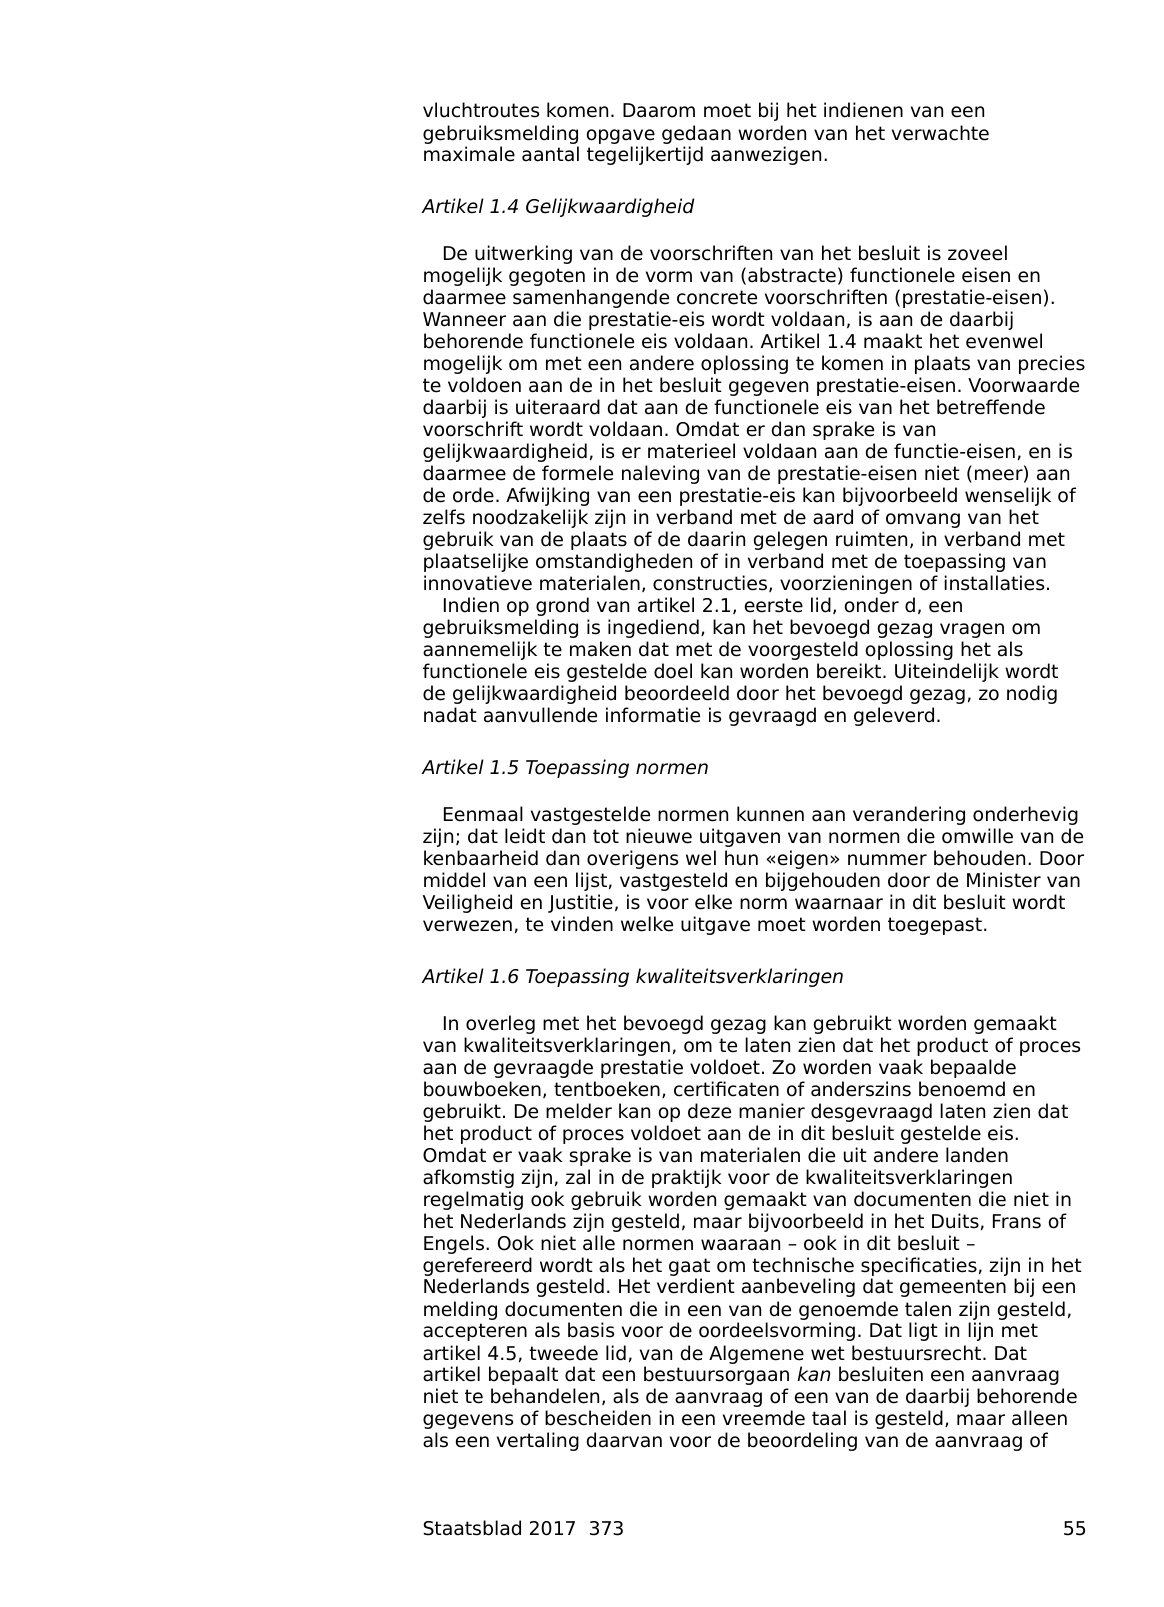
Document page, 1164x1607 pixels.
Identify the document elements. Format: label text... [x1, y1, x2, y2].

text De uitwerking van de voorschriften van het besluit is zoveel mogelijk gegoten in de vorm van (abstracte) functionele eisen en daarmee samenhangende concrete voorschriften (prestatie-eisen). Wanneer aan die prestatie-eis wordt voldaan, is aan de daarbij behorende functionele eis voldaan. Artikel 1.4 maakt het evenwel mogelijk om met een andere oplossing te komen in plaats van precies te voldoen aan de in het besluit gegeven prestatie-eisen. Voorwaarde daarbij is uiteraard dat aan de functionele eis van het betreffende voorschrift wordt voldaan. Omdat er dan sprake is van gelijkwaardigheid, is er materieel voldaan aan de functie-eisen, en is daarmee de formele naleving van de prestatie-eisen niet (meer) aan de orde. Afwijking van een prestatie-eis kan bijvoorbeeld wenselijk of zelfs noodzakelijk zijn in verband met de aard of omvang van het gebruik van de plaats of de daarin gelegen ruimten, in verband met plaatselijke omstandigheden of in verband met de toepassing van innovatieve materialen, constructies, voorzieningen of installaties. [422, 243, 1087, 595]
text Eenmaal vastgestelde normen kunnen aan verandering onderhevig zijn; dat leidt dan tot nieuwe uitgaven van normen die omwille van de kenbaarheid dan overigens wel hun «eigen» nummer behouden. Door middel van een lijst, vastgesteld en bijgehouden door de Minister van Veiligheid en Justitie, is voor elke norm waarnaar in dit besluit wordt verwezen, te vinden welke uitgave moet worden toegepast. [422, 804, 1087, 936]
subtitle Artikel 1.5 Toepassing normen [422, 757, 1087, 779]
text vluchtroutes komen. Daarom moet bij het indienen van een gebruiksmelding opgave gedaan worden van het verwachte maximale aantal tegelijkertijd aanwezigen. [422, 100, 1087, 166]
subtitle Artikel 1.4 Gelijkwaardigheid [422, 196, 1087, 218]
text Indien op grond van artikel 2.1, eerste lid, onder d, een gebruiksmelding is ingediend, kan het bevoegd gezag vragen om aannemelijk te maken dat met de voorgesteld oplossing het als functionele eis gestelde doel kan worden bereikt. Uiteindelijk wordt de gelijkwaardigheid beoordeeld door het bevoegd gezag, zo nodig nadat aanvullende informatie is gevraagd en geleverd. [422, 595, 1087, 727]
subtitle Artikel 1.6 Toepassing kwaliteitsverklaringen [422, 966, 1087, 988]
text In overleg met het bevoegd gezag kan gebruikt worden gemaakt van kwaliteitsverklaringen, om te laten zien dat het product of proces aan de gevraagde prestatie voldoet. Zo worden vaak bepaalde bouwboeken, tentboeken, certificaten of anderszins benoemd en gebruikt. De melder kan op deze manier desgevraagd laten zien dat het product of proces voldoet aan de in dit besluit gestelde eis. Omdat er vaak sprake is van materialen die uit andere landen afkomstig zijn, zal in de praktijk voor de kwaliteitsverklaringen regelmatig ook gebruik worden gemaakt van documenten die niet in het Nederlands zijn gesteld, maar bijvoorbeeld in het Duits, Frans of Engels. Ook niet alle normen waaraan – ook in dit besluit – gerefereerd wordt als het gaat om technische specificaties, zijn in het Nederlands gesteld. Het verdient aanbeveling dat gemeenten bij een melding documenten die in een van de genoemde talen zijn gesteld, accepteren als basis voor de oordeelsvorming. Dat ligt in lijn met artikel 4.5, tweede lid, van de Algemene wet bestuursrecht. Dat artikel bepaalt dat een bestuursorgaan kan besluiten een aanvraag niet te behandelen, als de aanvraag of een van de daarbij behorende gegevens of bescheiden in een vreemde taal is gesteld, maar alleen als een vertaling daarvan voor de beoordeling van de aanvraag of [422, 1013, 1087, 1452]
